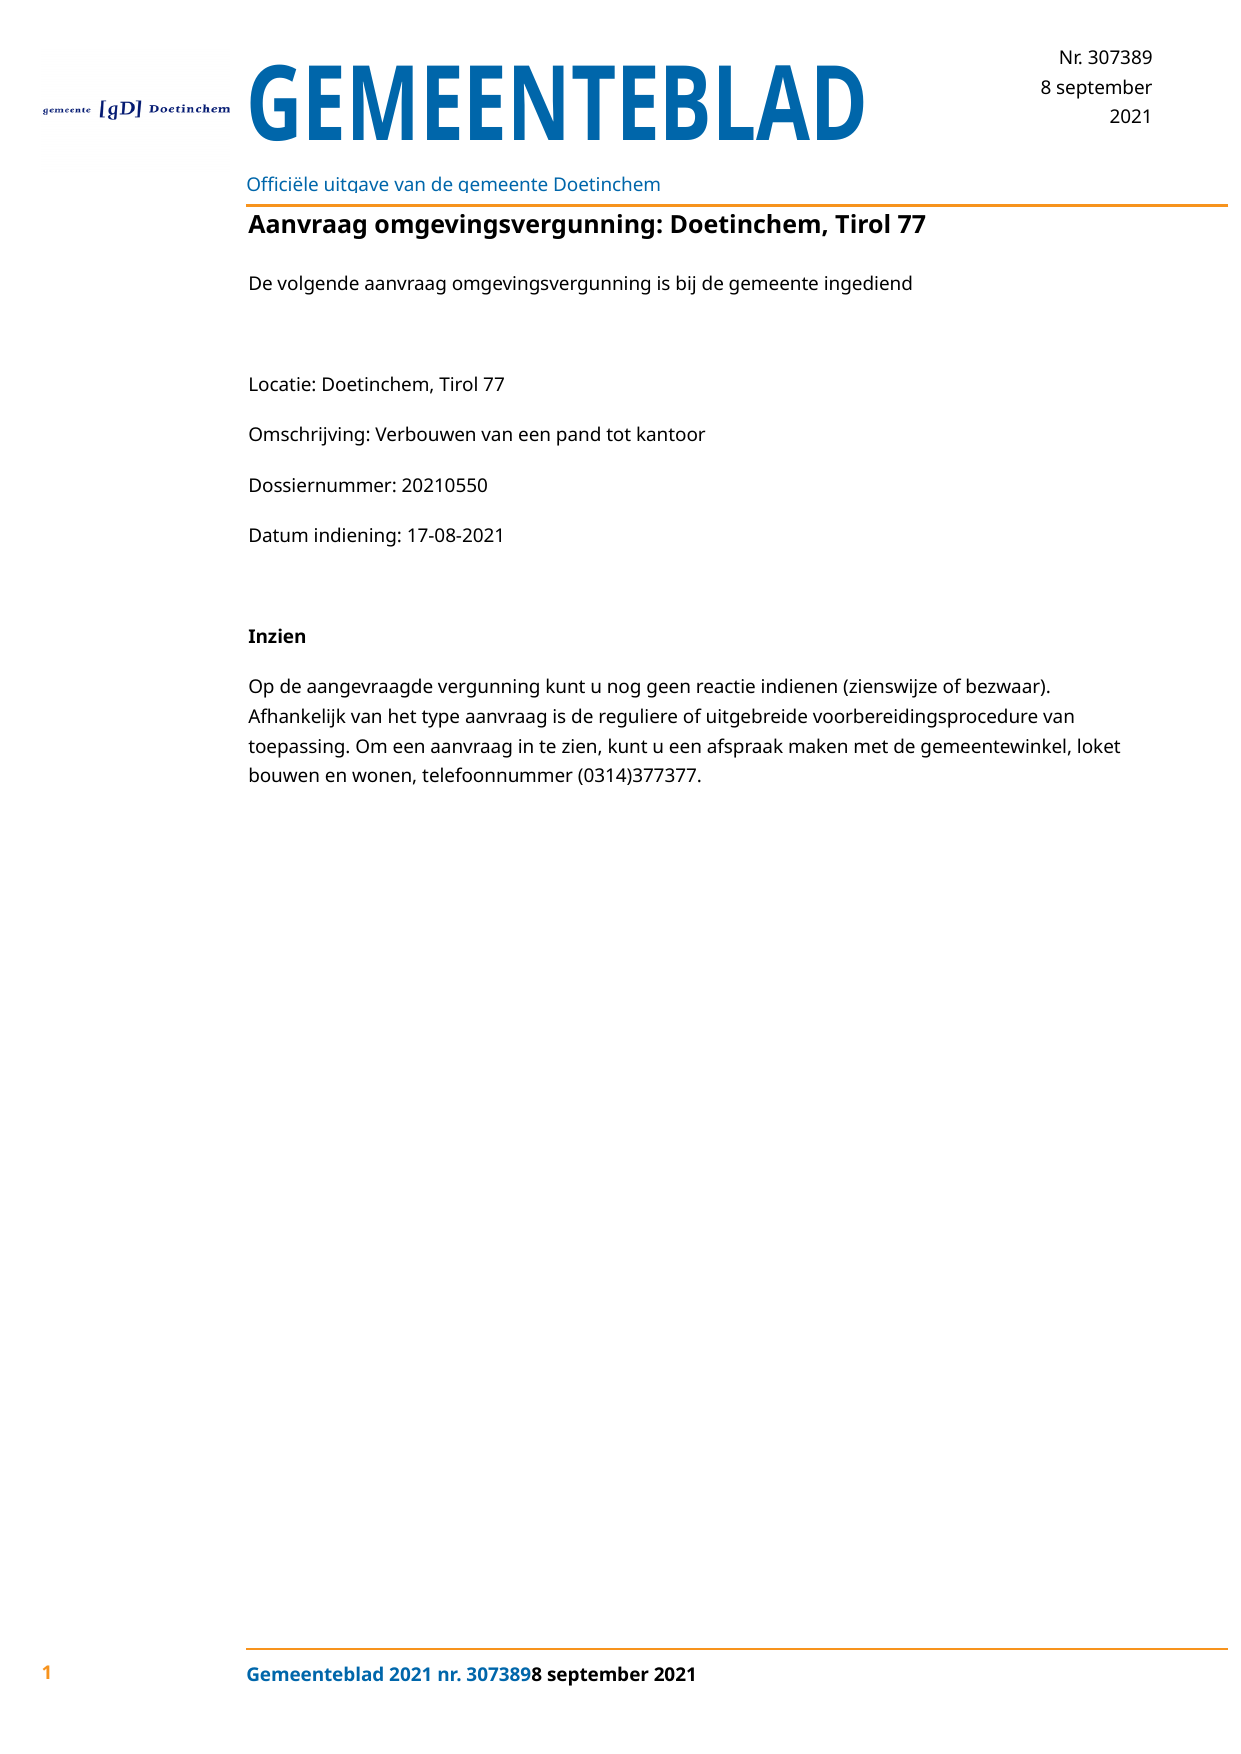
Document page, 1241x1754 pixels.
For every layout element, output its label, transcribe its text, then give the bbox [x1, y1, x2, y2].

picture [41, 47, 231, 172]
text Inzien [248, 623, 1152, 649]
text Dossiernummer: 20210550 [248, 472, 1152, 498]
text Omschrijving: Verbouwen van een pand tot kantoor [248, 422, 1152, 447]
text De volgende aanvraag omgevingsvergunning is bij de gemeente ingediend [248, 270, 1152, 296]
text Aanvraag omgevingsvergunning: Doetinchem, Tirol 77 [248, 207, 1152, 241]
text Datum indiening: 17-08-2021 [248, 522, 1152, 548]
text Op de aangevraagde vergunning kunt u nog geen reactie indienen (zienswijze of bezwaar). Afhankelijk van het type aanvraag is de reguliere of uitgebreide voorbereidingsprocedure van toepassing. Om een aanvraag in te zien, kunt u een afspraak maken met de gemeentewinkel, loket bouwen en wonen, telefoonnummer (0314)377377. [248, 674, 1152, 788]
text Locatie: Doetinchem, Tirol 77 [248, 371, 1152, 397]
